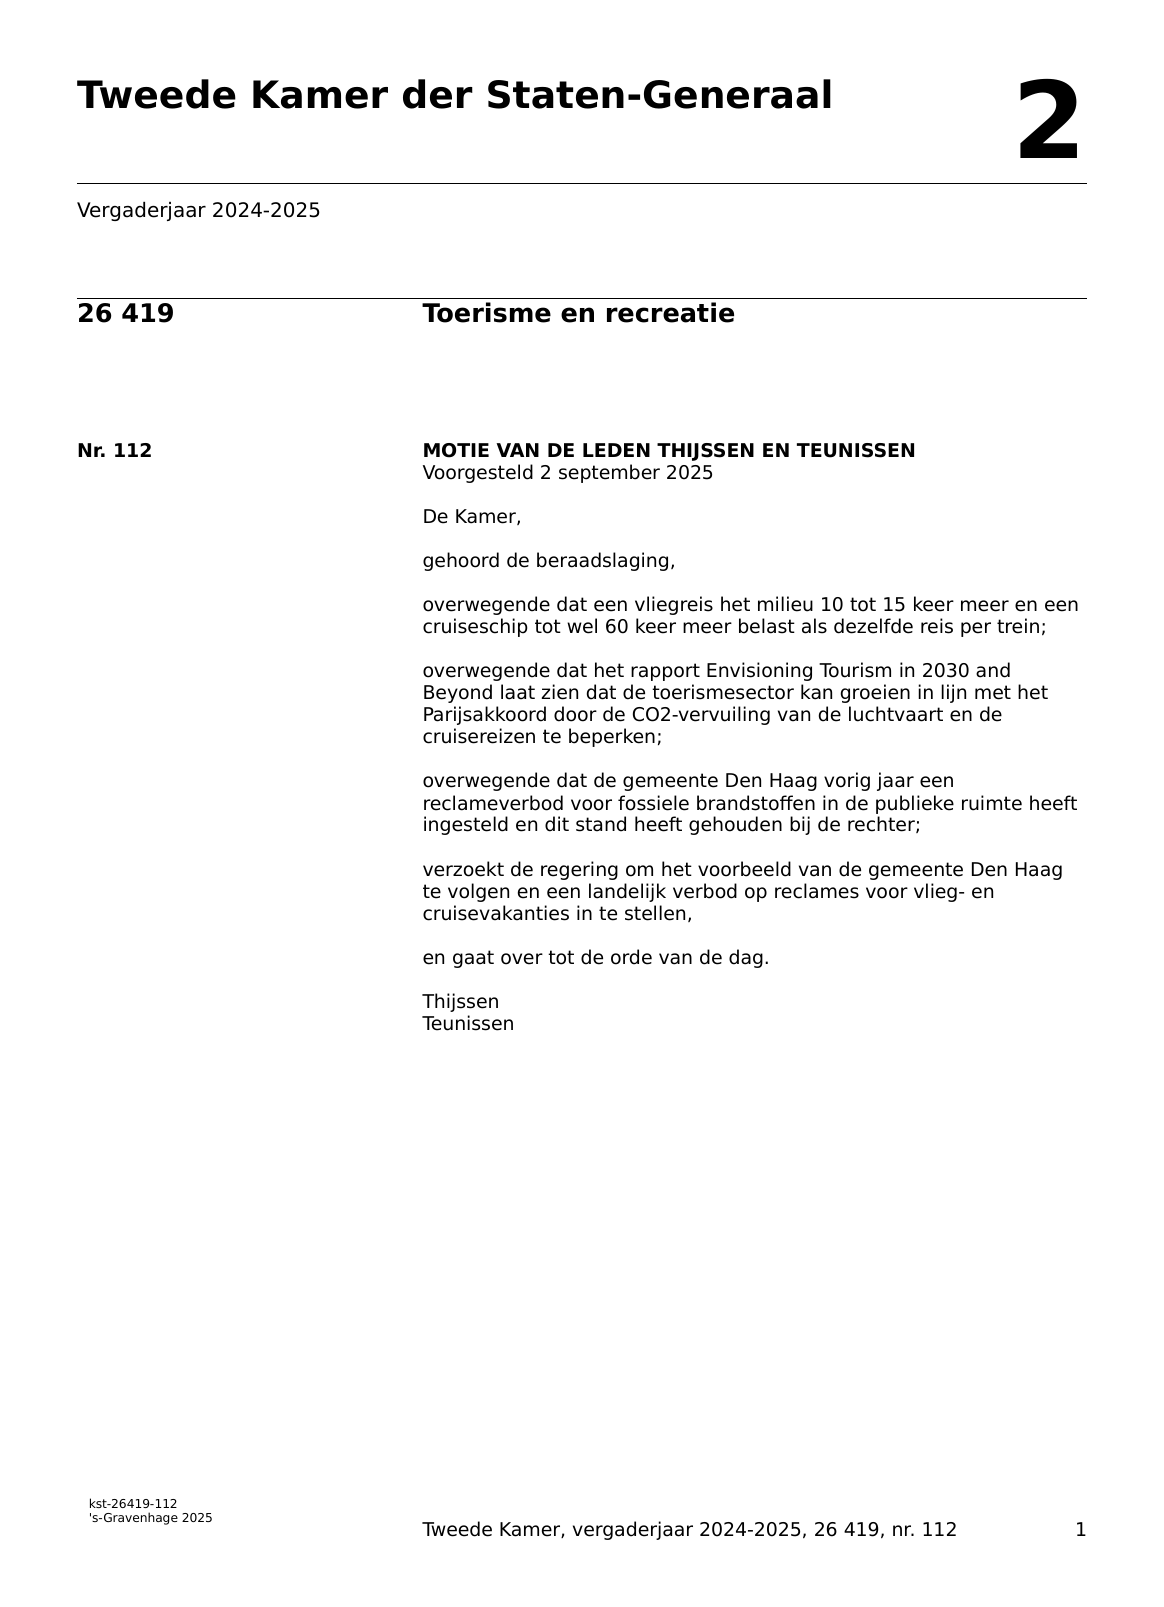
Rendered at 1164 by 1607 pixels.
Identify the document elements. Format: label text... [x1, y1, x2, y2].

table_cell Vergaderjaar 2024-2025 [77, 184, 1087, 298]
text Teunissen [422, 1013, 1087, 1035]
text Thijssen [422, 991, 1087, 1013]
text kst-26419-112 [88, 1497, 323, 1511]
text De Kamer, [422, 506, 1087, 528]
text en gaat over tot de orde van de dag. [422, 947, 1087, 969]
text overwegende dat een vliegreis het milieu 10 tot 15 keer meer en een cruiseschip tot wel 60 keer meer belast als dezelfde reis per trein; [422, 594, 1087, 638]
text overwegende dat de gemeente Den Haag vorig jaar een reclameverbod voor fossiele brandstoffen in de publieke ruimte heeft ingesteld en dit stand heeft gehouden bij de rechter; [422, 770, 1087, 836]
text Voorgesteld 2 september 2025 [422, 462, 1087, 484]
text verzoekt de regering om het voorbeeld van de gemeente Den Haag te volgen en een landelijk verbod op reclames voor vlieg- en cruisevakanties in te stellen, [422, 858, 1087, 924]
text 's-Gravenhage 2025 [88, 1511, 323, 1525]
table_header Tweede Kamer der Staten-Generaal [77, 59, 886, 183]
table_header 2 [886, 59, 1087, 183]
subtitle Nr. 112 MOTIE VAN DE LEDEN THIJSSEN EN TEUNISSEN [77, 440, 1087, 462]
text overwegende dat het rapport Envisioning Tourism in 2030 and Beyond laat zien dat de toerismesector kan groeien in lijn met het Parijsakkoord door de CO2-vervuiling van de luchtvaart en de cruisereizen te beperken; [422, 660, 1087, 748]
text gehoord de beraadslaging, [422, 550, 1087, 572]
subtitle 26 419 Toerisme en recreatie [77, 299, 1087, 329]
